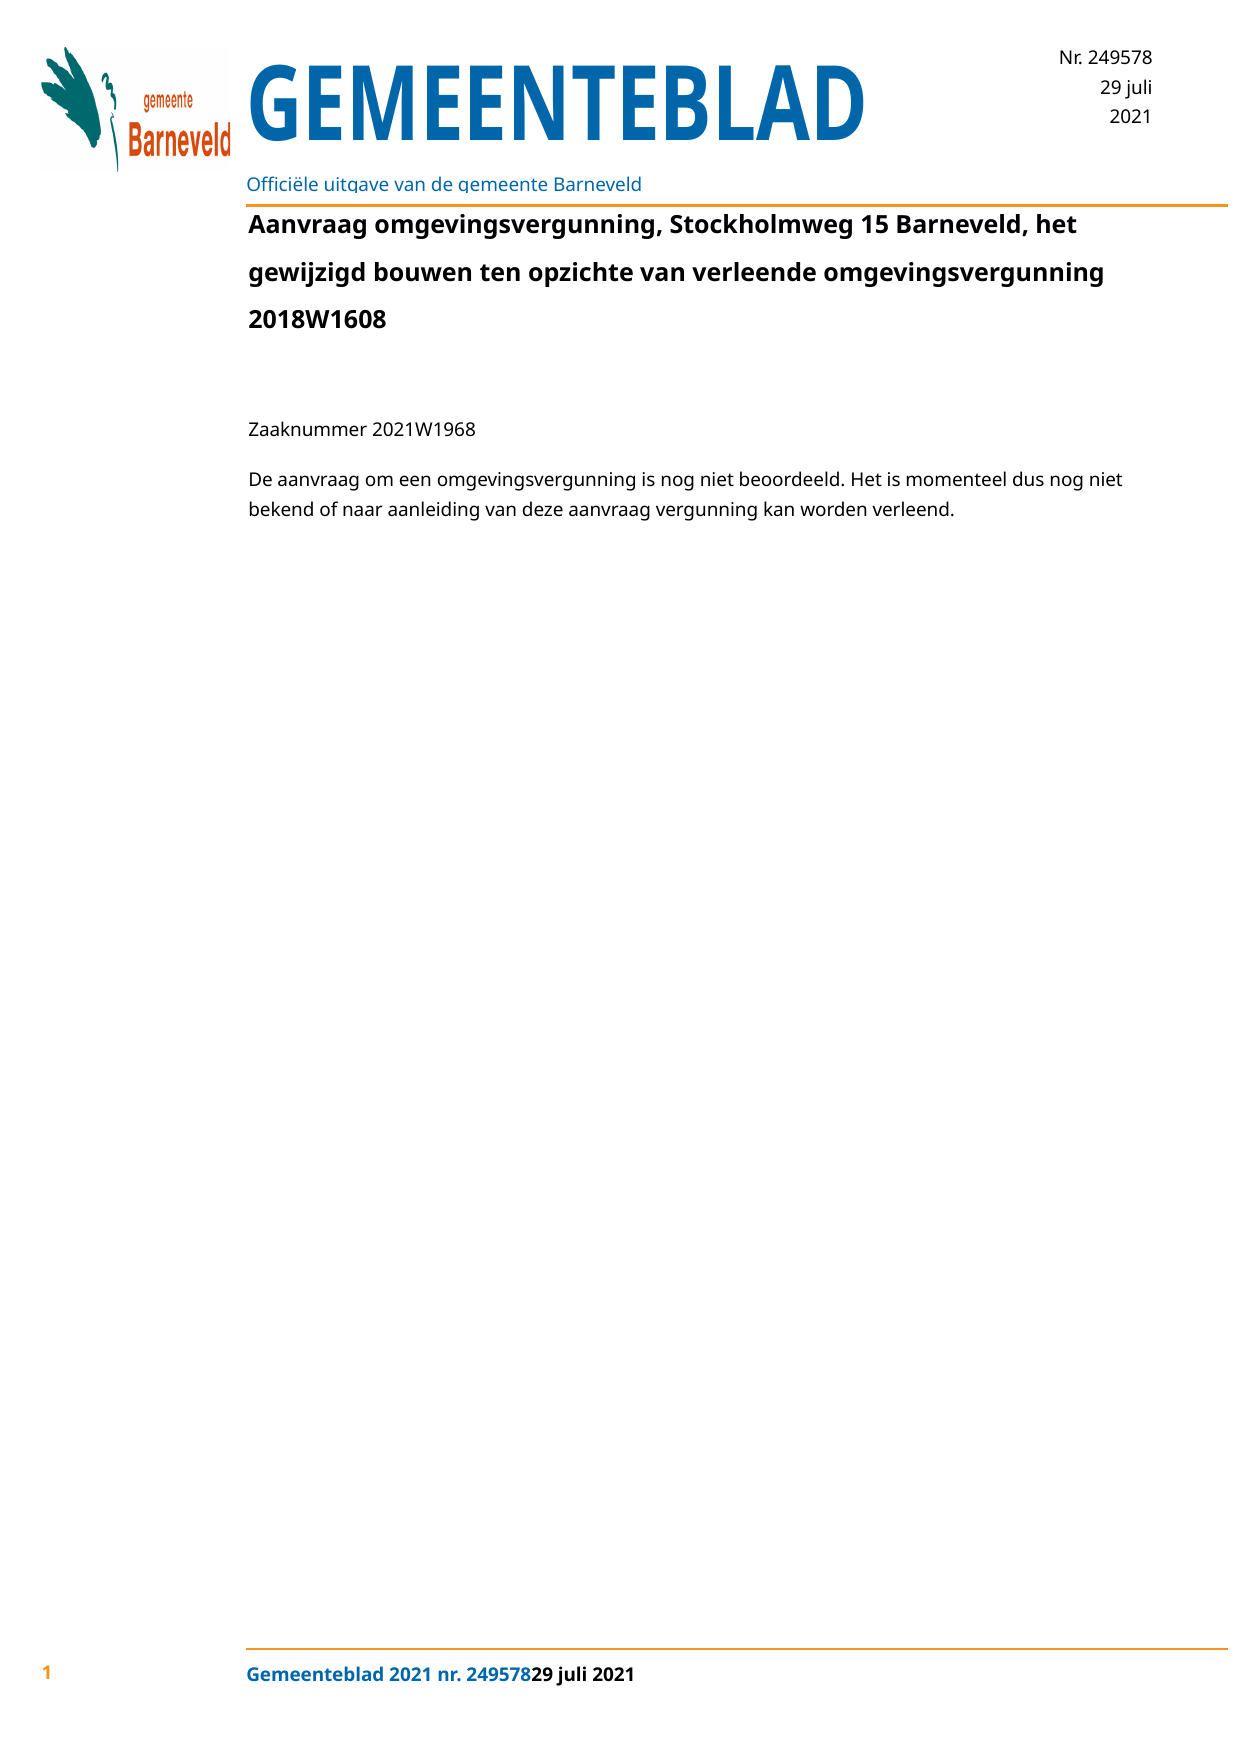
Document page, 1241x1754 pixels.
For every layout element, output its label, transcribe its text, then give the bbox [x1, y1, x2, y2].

text Zaaknummer 2021W1968 [248, 416, 1152, 442]
text De aanvraag om een omgevingsvergunning is nog niet beoordeeld. Het is momenteel dus nog niet bekend of naar aanleiding van deze aanvraag vergunning kan worden verleend. [248, 466, 1152, 522]
text Aanvraag omgevingsvergunning, Stockholmweg 15 Barneveld, het gewijzigd bouwen ten opzichte van verleende omgevingsvergunning 2018W1608 [248, 207, 1152, 336]
picture [41, 47, 231, 172]
